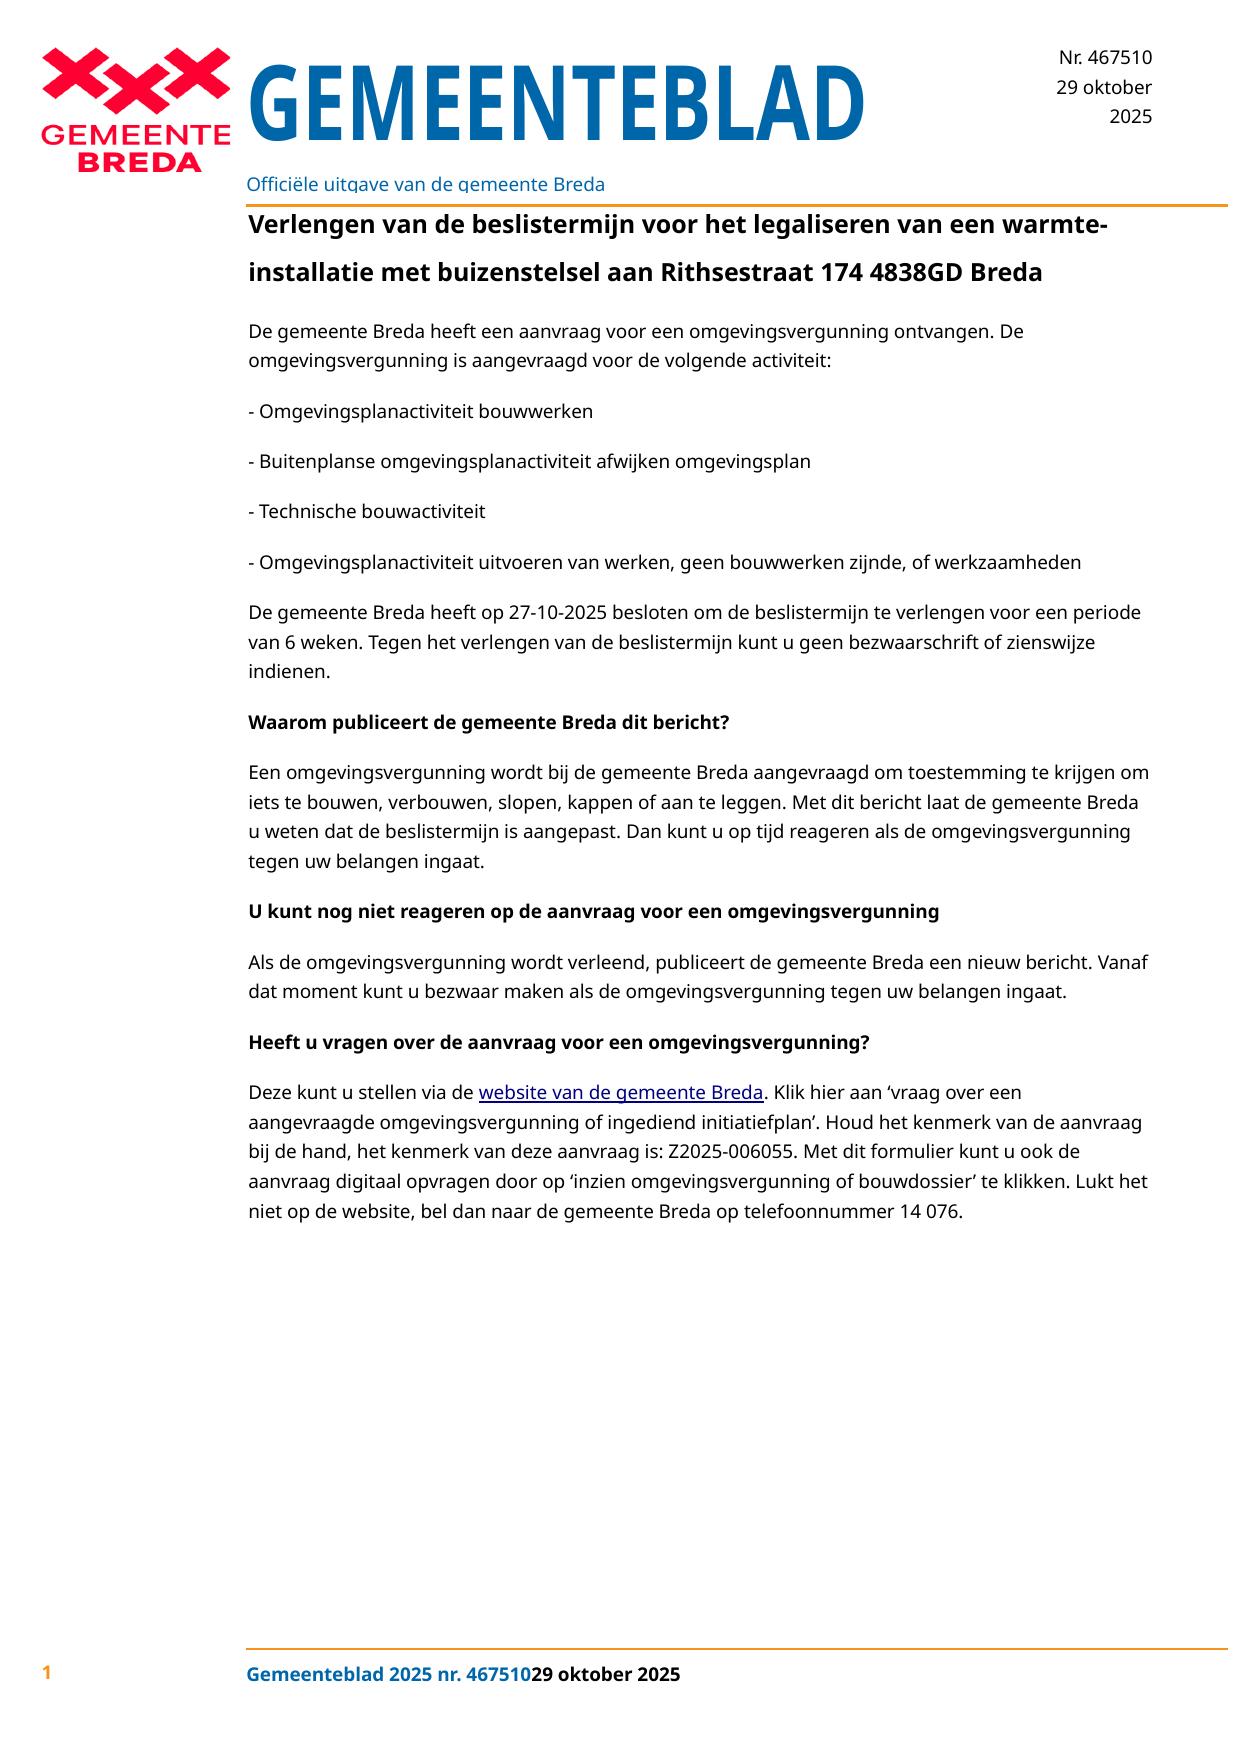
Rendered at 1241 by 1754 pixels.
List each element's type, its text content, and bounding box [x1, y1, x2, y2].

text Een omgevingsvergunning wordt bij de gemeente Breda aangevraagd om toestemming te krijgen om iets te bouwen, verbouwen, slopen, kappen of aan te leggen. Met dit bericht laat de gemeente Breda u weten dat de beslistermijn is aangepast. Dan kunt u op tijd reageren als de omgevingsvergunning tegen uw belangen ingaat. [248, 759, 1152, 874]
text - Omgevingsplanactiviteit bouwwerken [248, 398, 1152, 424]
text De gemeente Breda heeft een aanvraag voor een omgevingsvergunning ontvangen. De omgevingsvergunning is aangevraagd voor de volgende activiteit: [248, 318, 1152, 373]
text Als de omgevingsvergunning wordt verleend, publiceert de gemeente Breda een nieuw bericht. Vanaf dat moment kunt u bezwaar maken als de omgevingsvergunning tegen uw belangen ingaat. [248, 949, 1152, 1004]
text - Buitenplanse omgevingsplanactiviteit afwijken omgevingsplan [248, 448, 1152, 474]
text Heeft u vragen over de aanvraag voor een omgevingsvergunning? [248, 1029, 1152, 1055]
text U kunt nog niet reageren op de aanvraag voor een omgevingsvergunning [248, 899, 1152, 924]
text Verlengen van de beslistermijn voor het legaliseren van een warmte-installatie met buizenstelsel aan Rithsestraat 174 4838GD Breda [248, 207, 1152, 288]
text De gemeente Breda heeft op 27-10-2025 besloten om de beslistermijn te verlengen voor een periode van 6 weken. Tegen het verlengen van de beslistermijn kunt u geen bezwaarschrift of zienswijze indienen. [248, 599, 1152, 684]
text - Technische bouwactiviteit [248, 499, 1152, 524]
text Waarom publiceert de gemeente Breda dit bericht? [248, 709, 1152, 735]
picture [41, 47, 231, 172]
text - Omgevingsplanactiviteit uitvoeren van werken, geen bouwwerken zijnde, of werkzaamheden [248, 549, 1152, 575]
text Deze kunt u stellen via de website van de gemeente Breda. Klik hier aan ‘vraag over een aangevraagde omgevingsvergunning of ingediend initiatiefplan’. Houd het kenmerk van de aanvraag bij de hand, het kenmerk van deze aanvraag is: Z2025-006055. Met dit formulier kunt u ook de aanvraag digitaal opvragen door op ‘inzien omgevingsvergunning of bouwdossier’ te klikken. Lukt het niet op de website, bel dan naar de gemeente Breda op telefoonnummer 14 076. [248, 1079, 1152, 1224]
